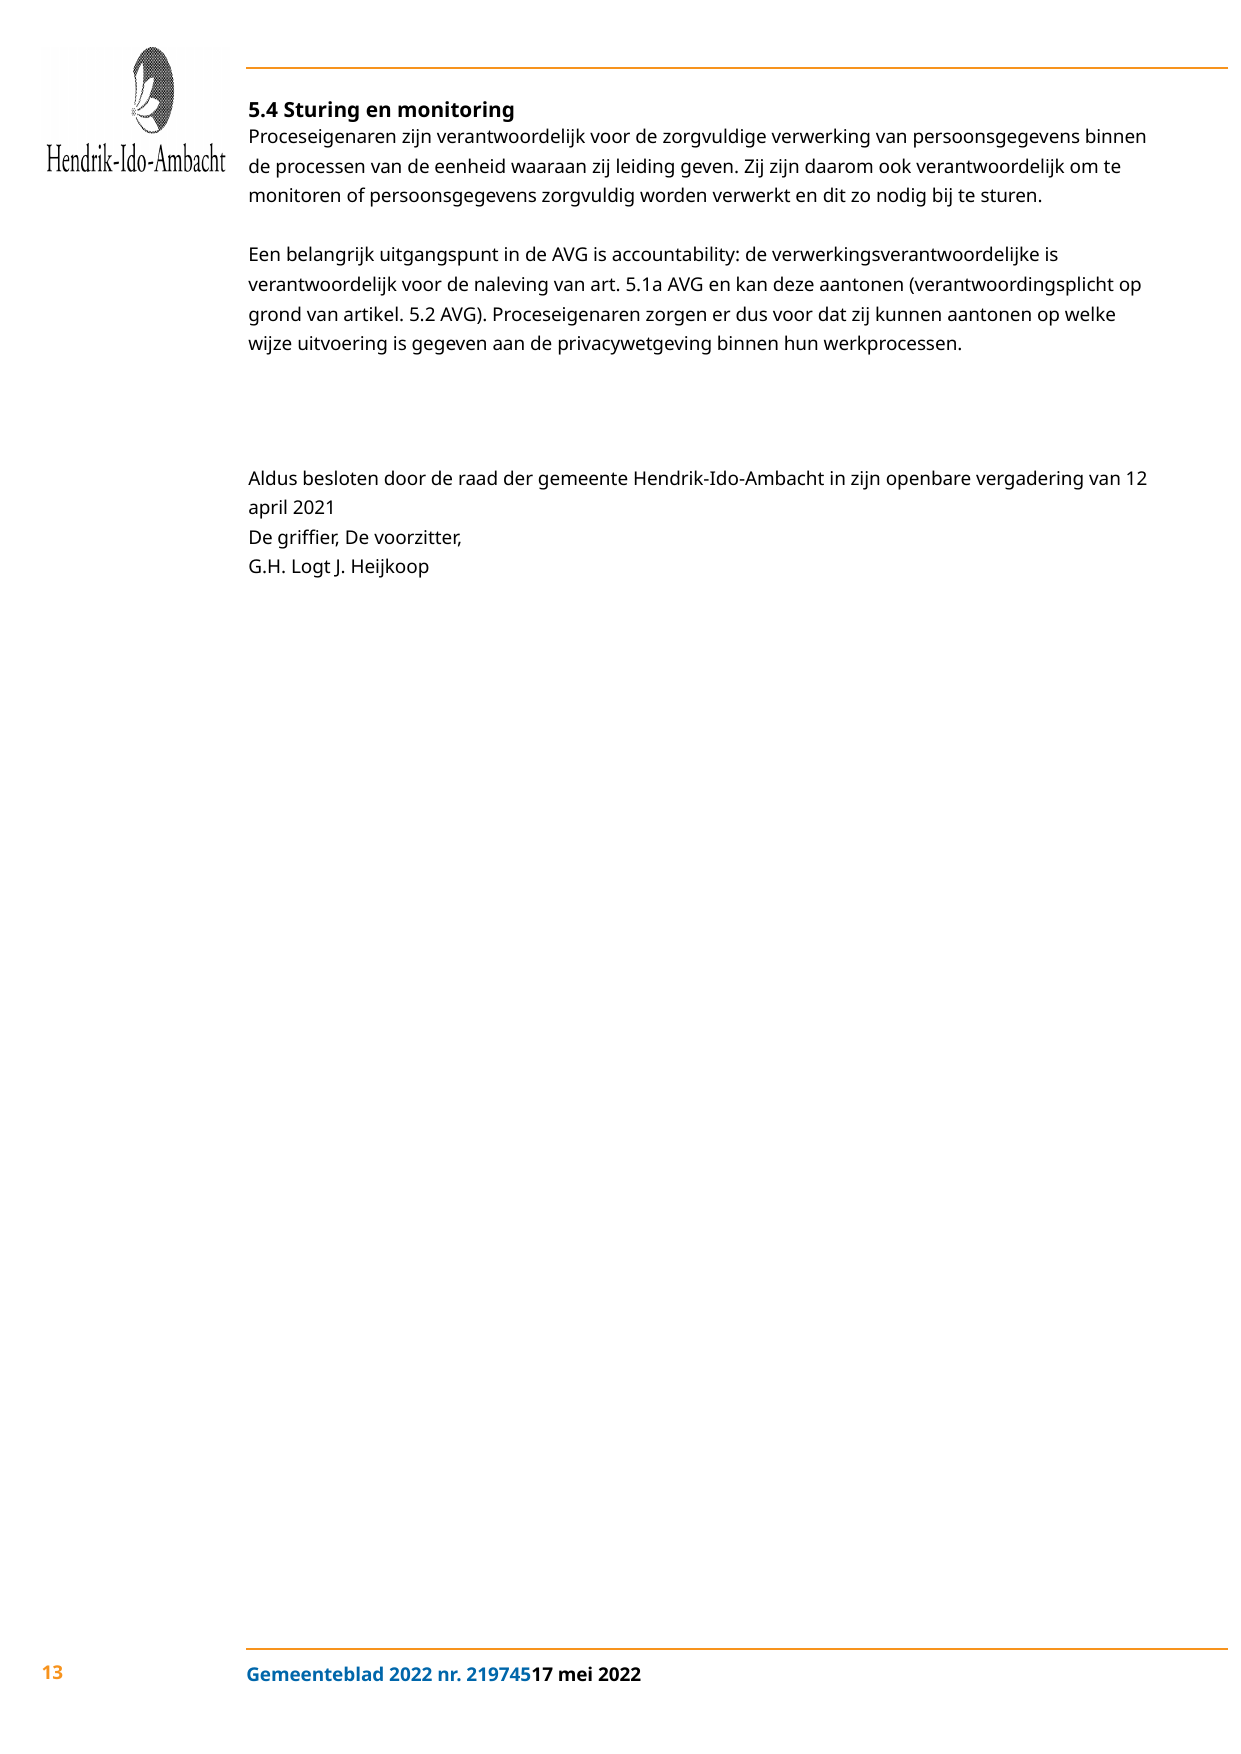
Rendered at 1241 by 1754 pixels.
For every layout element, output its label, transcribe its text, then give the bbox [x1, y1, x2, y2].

text Proceseigenaren zijn verantwoordelijk voor de zorgvuldige verwerking van persoonsgegevens binnen de processen van de eenheid waaraan zij leiding geven. Zij zijn daarom ook verantwoordelijk om te monitoren of persoonsgegevens zorgvuldig worden verwerkt en dit zo nodig bij te sturen. [248, 123, 1152, 208]
text 5.4 Sturing en monitoring [248, 95, 1152, 123]
text De griffier, De voorzitter, [248, 524, 1152, 549]
picture [41, 47, 231, 172]
text Aldus besloten door de raad der gemeente Hendrik-Ido-Ambacht in zijn openbare vergadering van 12 april 2021 [248, 465, 1152, 520]
text G.H. Logt J. Heijkoop [248, 553, 1152, 579]
text Een belangrijk uitgangspunt in de AVG is accountability: de verwerkingsverantwoordelijke is verantwoordelijk voor de naleving van art. 5.1a AVG en kan deze aantonen (verantwoordingsplicht op grond van artikel. 5.2 AVG). Proceseigenaren zorgen er dus voor dat zij kunnen aantonen op welke wijze uitvoering is gegeven aan de privacywetgeving binnen hun werkprocessen. [248, 242, 1152, 356]
